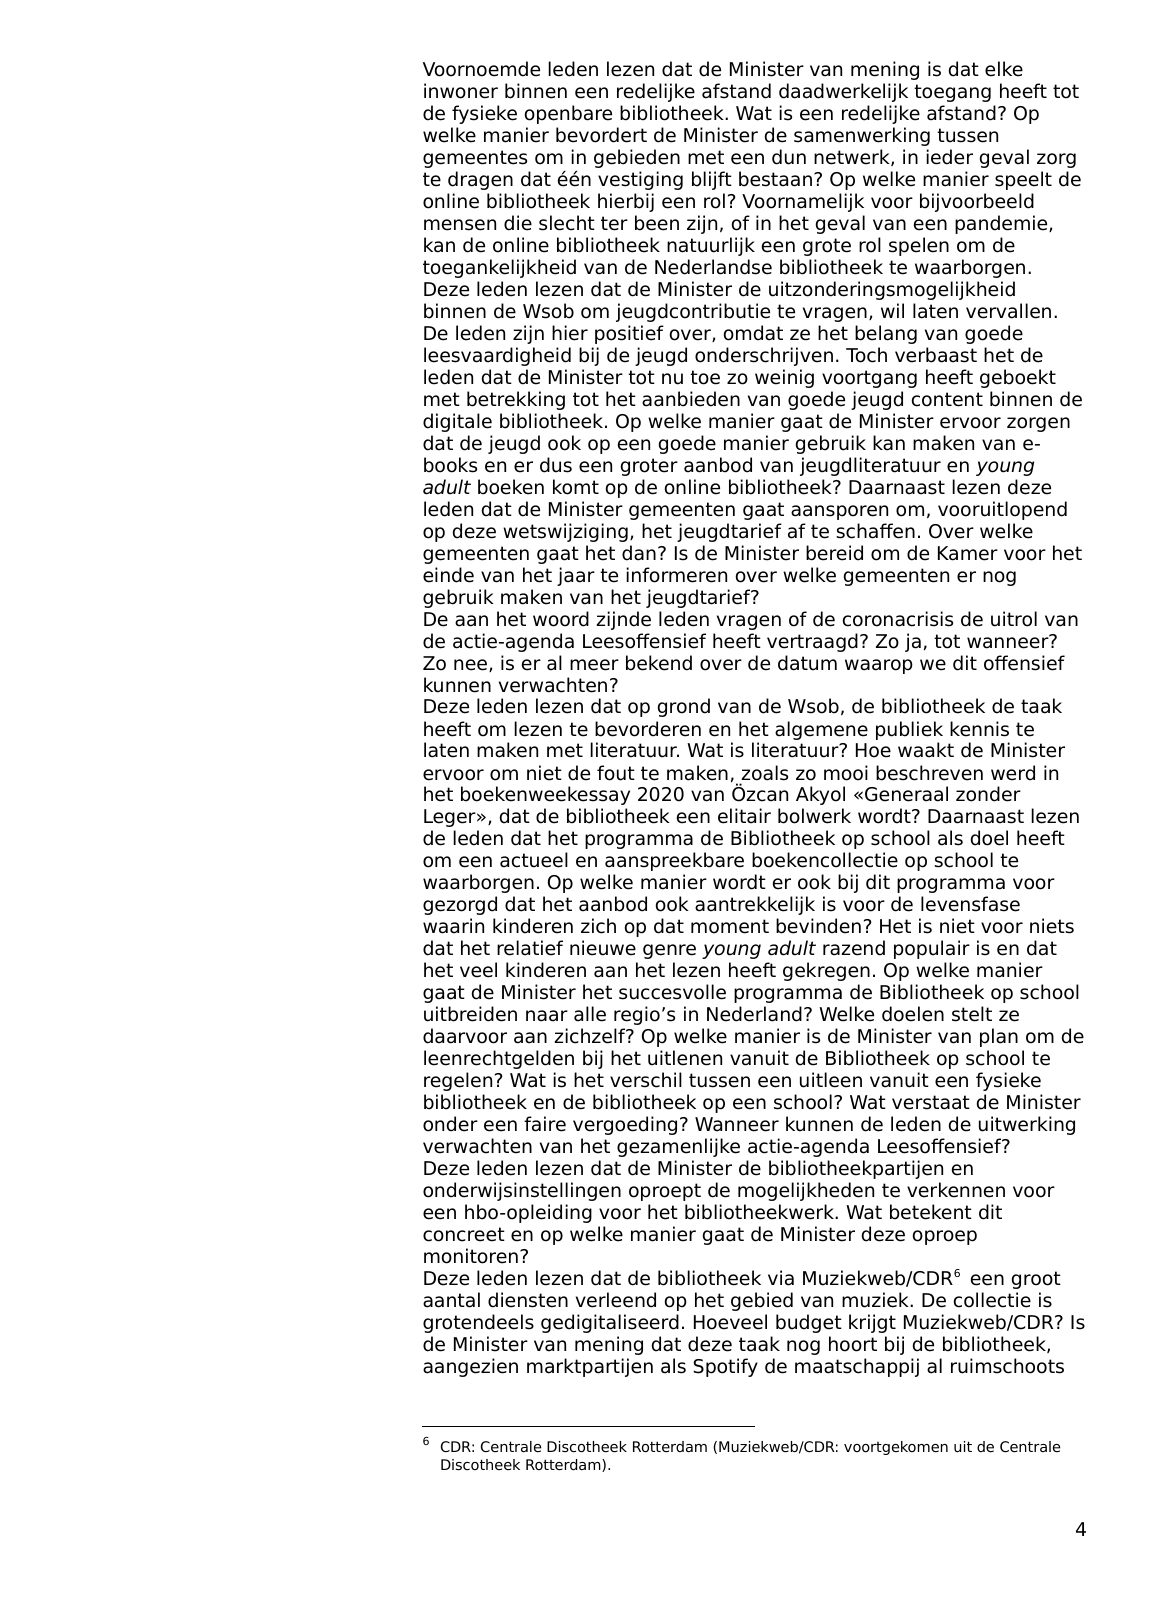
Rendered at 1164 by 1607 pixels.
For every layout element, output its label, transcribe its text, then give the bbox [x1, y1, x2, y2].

text Deze leden lezen dat de Minister de uitzonderingsmogelijkheid binnen de Wsob om jeugdcontributie te vragen, wil laten vervallen. De leden zijn hier positief over, omdat ze het belang van goede leesvaardigheid bij de jeugd onderschrijven. Toch verbaast het de leden dat de Minister tot nu toe zo weinig voortgang heeft geboekt met betrekking tot het aanbieden van goede jeugd content binnen de digitale bibliotheek. Op welke manier gaat de Minister ervoor zorgen dat de jeugd ook op een goede manier gebruik kan maken van e-books en er dus een groter aanbod van jeugdliteratuur en young adult boeken komt op de online bibliotheek? Daarnaast lezen deze leden dat de Minister gemeenten gaat aansporen om, vooruitlopend op deze wetswijziging, het jeugdtarief af te schaffen. Over welke gemeenten gaat het dan? Is de Minister bereid om de Kamer voor het einde van het jaar te informeren over welke gemeenten er nog gebruik maken van het jeugdtarief? [422, 279, 1087, 608]
text De aan het woord zijnde leden vragen of de coronacrisis de uitrol van de actie-agenda Leesoffensief heeft vertraagd? Zo ja, tot wanneer? Zo nee, is er al meer bekend over de datum waarop we dit offensief kunnen verwachten? [422, 608, 1087, 696]
text Deze leden lezen dat op grond van de Wsob, de bibliotheek de taak heeft om lezen te bevorderen en het algemene publiek kennis te laten maken met literatuur. Wat is literatuur? Hoe waakt de Minister ervoor om niet de fout te maken, zoals zo mooi beschreven werd in het boekenweekessay 2020 van Özcan Akyol «Generaal zonder Leger», dat de bibliotheek een elitair bolwerk wordt? Daarnaast lezen de leden dat het programma de Bibliotheek op school als doel heeft om een actueel en aanspreekbare boekencollectie op school te waarborgen. Op welke manier wordt er ook bij dit programma voor gezorgd dat het aanbod ook aantrekkelijk is voor de levensfase waarin kinderen zich op dat moment bevinden? Het is niet voor niets dat het relatief nieuwe genre young adult razend populair is en dat het veel kinderen aan het lezen heeft gekregen. Op welke manier gaat de Minister het succesvolle programma de Bibliotheek op school uitbreiden naar alle regio’s in Nederland? Welke doelen stelt ze daarvoor aan zichzelf? Op welke manier is de Minister van plan om de leenrechtgelden bij het uitlenen vanuit de Bibliotheek op school te regelen? Wat is het verschil tussen een uitleen vanuit een fysieke bibliotheek en de bibliotheek op een school? Wat verstaat de Minister onder een faire vergoeding? Wanneer kunnen de leden de uitwerking verwachten van het gezamenlijke actie-agenda Leesoffensief? [422, 696, 1087, 1158]
text Deze leden lezen dat de Minister de bibliotheekpartijen en onderwijsinstellingen oproept de mogelijkheden te verkennen voor een hbo-opleiding voor het bibliotheekwerk. Wat betekent dit concreet en op welke manier gaat de Minister deze oproep monitoren? [422, 1158, 1087, 1268]
text Deze leden lezen dat de bibliotheek via Muziekweb/CDR een groot aantal diensten verleend op het gebied van muziek. De collectie is grotendeels gedigitaliseerd. Hoeveel budget krijgt Muziekweb/CDR? Is de Minister van mening dat deze taak nog hoort bij de bibliotheek, aangezien marktpartijen als Spotify de maatschappij al ruimschoots [422, 1268, 1087, 1378]
text Voornoemde leden lezen dat de Minister van mening is dat elke inwoner binnen een redelijke afstand daadwerkelijk toegang heeft tot de fysieke openbare bibliotheek. Wat is een redelijke afstand? Op welke manier bevordert de Minister de samenwerking tussen gemeentes om in gebieden met een dun netwerk, in ieder geval zorg te dragen dat één vestiging blijft bestaan? Op welke manier speelt de online bibliotheek hierbij een rol? Voornamelijk voor bijvoorbeeld mensen die slecht ter been zijn, of in het geval van een pandemie, kan de online bibliotheek natuurlijk een grote rol spelen om de toegankelijkheid van de Nederlandse bibliotheek te waarborgen. [422, 59, 1087, 279]
text CDR: Centrale Discotheek Rotterdam (Muziekweb/CDR: voortgekomen uit de Centrale Discotheek Rotterdam). [422, 1435, 1087, 1474]
